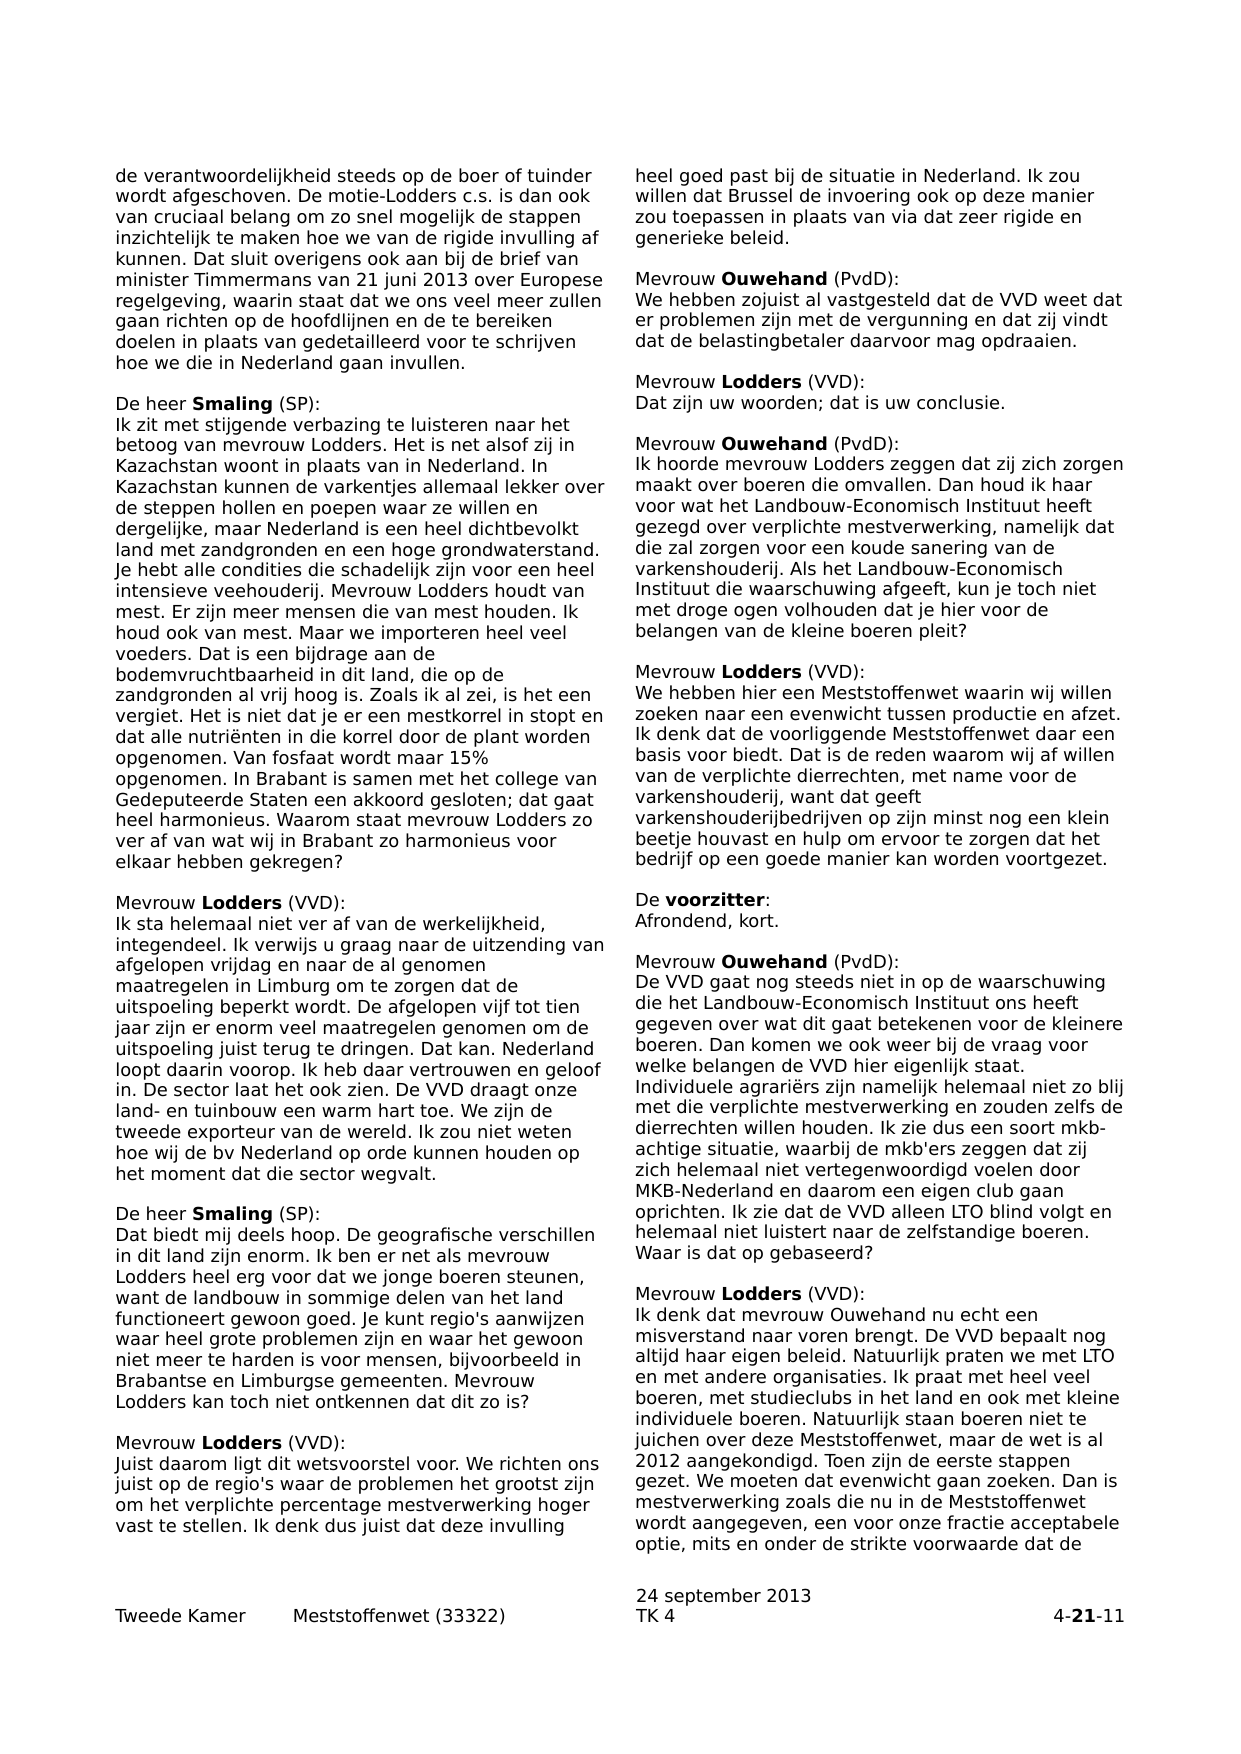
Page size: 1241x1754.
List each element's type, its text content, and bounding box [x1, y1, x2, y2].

text Ik sta helemaal niet ver af van de werkelijkheid, integendeel. Ik verwijs u graag naar de uitzending van afgelopen vrijdag en naar de al genomen maatregelen in Limburg om te zorgen dat de uitspoeling beperkt wordt. De afgelopen vijf tot tien jaar zijn er enorm veel maatregelen genomen om de uitspoeling juist terug te dringen. Dat kan. Nederland loopt daarin voorop. Ik heb daar vertrouwen en geloof in. De sector laat het ook zien. De VVD draagt onze land- en tuinbouw een warm hart toe. We zijn de tweede exporteur van de wereld. Ik zou niet weten hoe wij de bv Nederland op orde kunnen houden op het moment dat die sector wegvalt. [115, 913, 605, 1184]
text De voorzitter: [635, 890, 1125, 911]
text Ik zit met stijgende verbazing te luisteren naar het betoog van mevrouw Lodders. Het is net alsof zij in Kazachstan woont in plaats van in Nederland. In Kazachstan kunnen de varkentjes allemaal lekker over de steppen hollen en poepen waar ze willen en dergelijke, maar Nederland is een heel dichtbevolkt land met zandgronden en een hoge grondwaterstand. Je hebt alle condities die schadelijk zijn voor een heel intensieve veehouderij. Mevrouw Lodders houdt van mest. Er zijn meer mensen die van mest houden. Ik houd ook van mest. Maar we importeren heel veel voeders. Dat is een bijdrage aan de bodemvruchtbaarheid in dit land, die op de zandgronden al vrij hoog is. Zoals ik al zei, is het een vergiet. Het is niet dat je er een mestkorrel in stopt en dat alle nutriënten in die korrel door de plant worden opgenomen. Van fosfaat wordt maar 15% opgenomen. In Brabant is samen met het college van Gedeputeerde Staten een akkoord gesloten; dat gaat heel harmonieus. Waarom staat mevrouw Lodders zo ver af van wat wij in Brabant zo harmonieus voor elkaar hebben gekregen? [115, 414, 605, 873]
text Dat biedt mij deels hoop. De geografische verschillen in dit land zijn enorm. Ik ben er net als mevrouw Lodders heel erg voor dat we jonge boeren steunen, want de landbouw in sommige delen van het land functioneert gewoon goed. Je kunt regio's aanwijzen waar heel grote problemen zijn en waar het gewoon niet meer te harden is voor mensen, bijvoorbeeld in Brabantse en Limburgse gemeenten. Mevrouw Lodders kan toch niet ontkennen dat dit zo is? [115, 1225, 605, 1412]
text De heer Smaling (SP): [115, 1204, 605, 1225]
text Dat zijn uw woorden; dat is uw conclusie. [635, 393, 1125, 413]
text Mevrouw Lodders (VVD): [115, 893, 605, 913]
text Ik hoorde mevrouw Lodders zeggen dat zij zich zorgen maakt over boeren die omvallen. Dan houd ik haar voor wat het Landbouw-Economisch Instituut heeft gezegd over verplichte mestverwerking, namelijk dat die zal zorgen voor een koude sanering van de varkenshouderij. Als het Landbouw-Economisch Instituut die waarschuwing afgeeft, kun je toch niet met droge ogen volhouden dat je hier voor de belangen van de kleine boeren pleit? [635, 454, 1125, 642]
text Juist daarom ligt dit wetsvoorstel voor. We richten ons juist op de regio's waar de problemen het grootst zijn om het verplichte percentage mestverwerking hoger vast te stellen. Ik denk dus juist dat deze invulling [115, 1453, 605, 1537]
text Mevrouw Ouwehand (PvdD): [635, 269, 1125, 289]
text Mevrouw Lodders (VVD): [115, 1432, 605, 1453]
text Mevrouw Lodders (VVD): [635, 372, 1125, 393]
text Mevrouw Lodders (VVD): [635, 1284, 1125, 1304]
text Afrondend, kort. [635, 911, 1125, 931]
text De heer Smaling (SP): [115, 394, 605, 414]
text Mevrouw Ouwehand (PvdD): [635, 951, 1125, 972]
text We hebben hier een Meststoffenwet waarin wij willen zoeken naar een evenwicht tussen productie en afzet. Ik denk dat de voorliggende Meststoffenwet daar een basis voor biedt. Dat is de reden waarom wij af willen van de verplichte dierrechten, met name voor de varkenshouderij, want dat geeft varkenshouderijbedrijven op zijn minst nog een klein beetje houvast en hulp om ervoor te zorgen dat het bedrijf op een goede manier kan worden voortgezet. [635, 682, 1125, 870]
text Ik denk dat mevrouw Ouwehand nu echt een misverstand naar voren brengt. De VVD bepaalt nog altijd haar eigen beleid. Natuurlijk praten we met LTO en met andere organisaties. Ik praat met heel veel boeren, met studieclubs in het land en ook met kleine individuele boeren. Natuurlijk staan boeren niet te juichen over deze Meststoffenwet, maar de wet is al 2012 aangekondigd. Toen zijn de eerste stappen gezet. We moeten dat evenwicht gaan zoeken. Dan is mestverwerking zoals die nu in de Meststoffenwet wordt aangegeven, een voor onze fractie acceptabele optie, mits en onder de strikte voorwaarde dat de [635, 1304, 1125, 1554]
text heel goed past bij de situatie in Nederland. Ik zou willen dat Brussel de invoering ook op deze manier zou toepassen in plaats van via dat zeer rigide en generieke beleid. [635, 165, 1125, 249]
text Mevrouw Lodders (VVD): [635, 662, 1125, 682]
text Mevrouw Ouwehand (PvdD): [635, 433, 1125, 454]
text De VVD gaat nog steeds niet in op de waarschuwing die het Landbouw-Economisch Instituut ons heeft gegeven over wat dit gaat betekenen voor de kleinere boeren. Dan komen we ook weer bij de vraag voor welke belangen de VVD hier eigenlijk staat. Individuele agrariërs zijn namelijk helemaal niet zo blij met die verplichte mestverwerking en zouden zelfs de dierrechten willen houden. Ik zie dus een soort mkb-achtige situatie, waarbij de mkb'ers zeggen dat zij zich helemaal niet vertegenwoordigd voelen door MKB-Nederland en daarom een eigen club gaan oprichten. Ik zie dat de VVD alleen LTO blind volgt en helemaal niet luistert naar de zelfstandige boeren. Waar is dat op gebaseerd? [635, 972, 1125, 1264]
text We hebben zojuist al vastgesteld dat de VVD weet dat er problemen zijn met de vergunning en dat zij vindt dat de belastingbetaler daarvoor mag opdraaien. [635, 289, 1125, 352]
text de verantwoordelijkheid steeds op de boer of tuinder wordt afgeschoven. De motie-Lodders c.s. is dan ook van cruciaal belang om zo snel mogelijk de stappen inzichtelijk te maken hoe we van de rigide invulling af kunnen. Dat sluit overigens ook aan bij de brief van minister Timmermans van 21 juni 2013 over Europese regelgeving, waarin staat dat we ons veel meer zullen gaan richten op de hoofdlijnen en de te bereiken doelen in plaats van gedetailleerd voor te schrijven hoe we die in Nederland gaan invullen. [115, 165, 605, 374]
